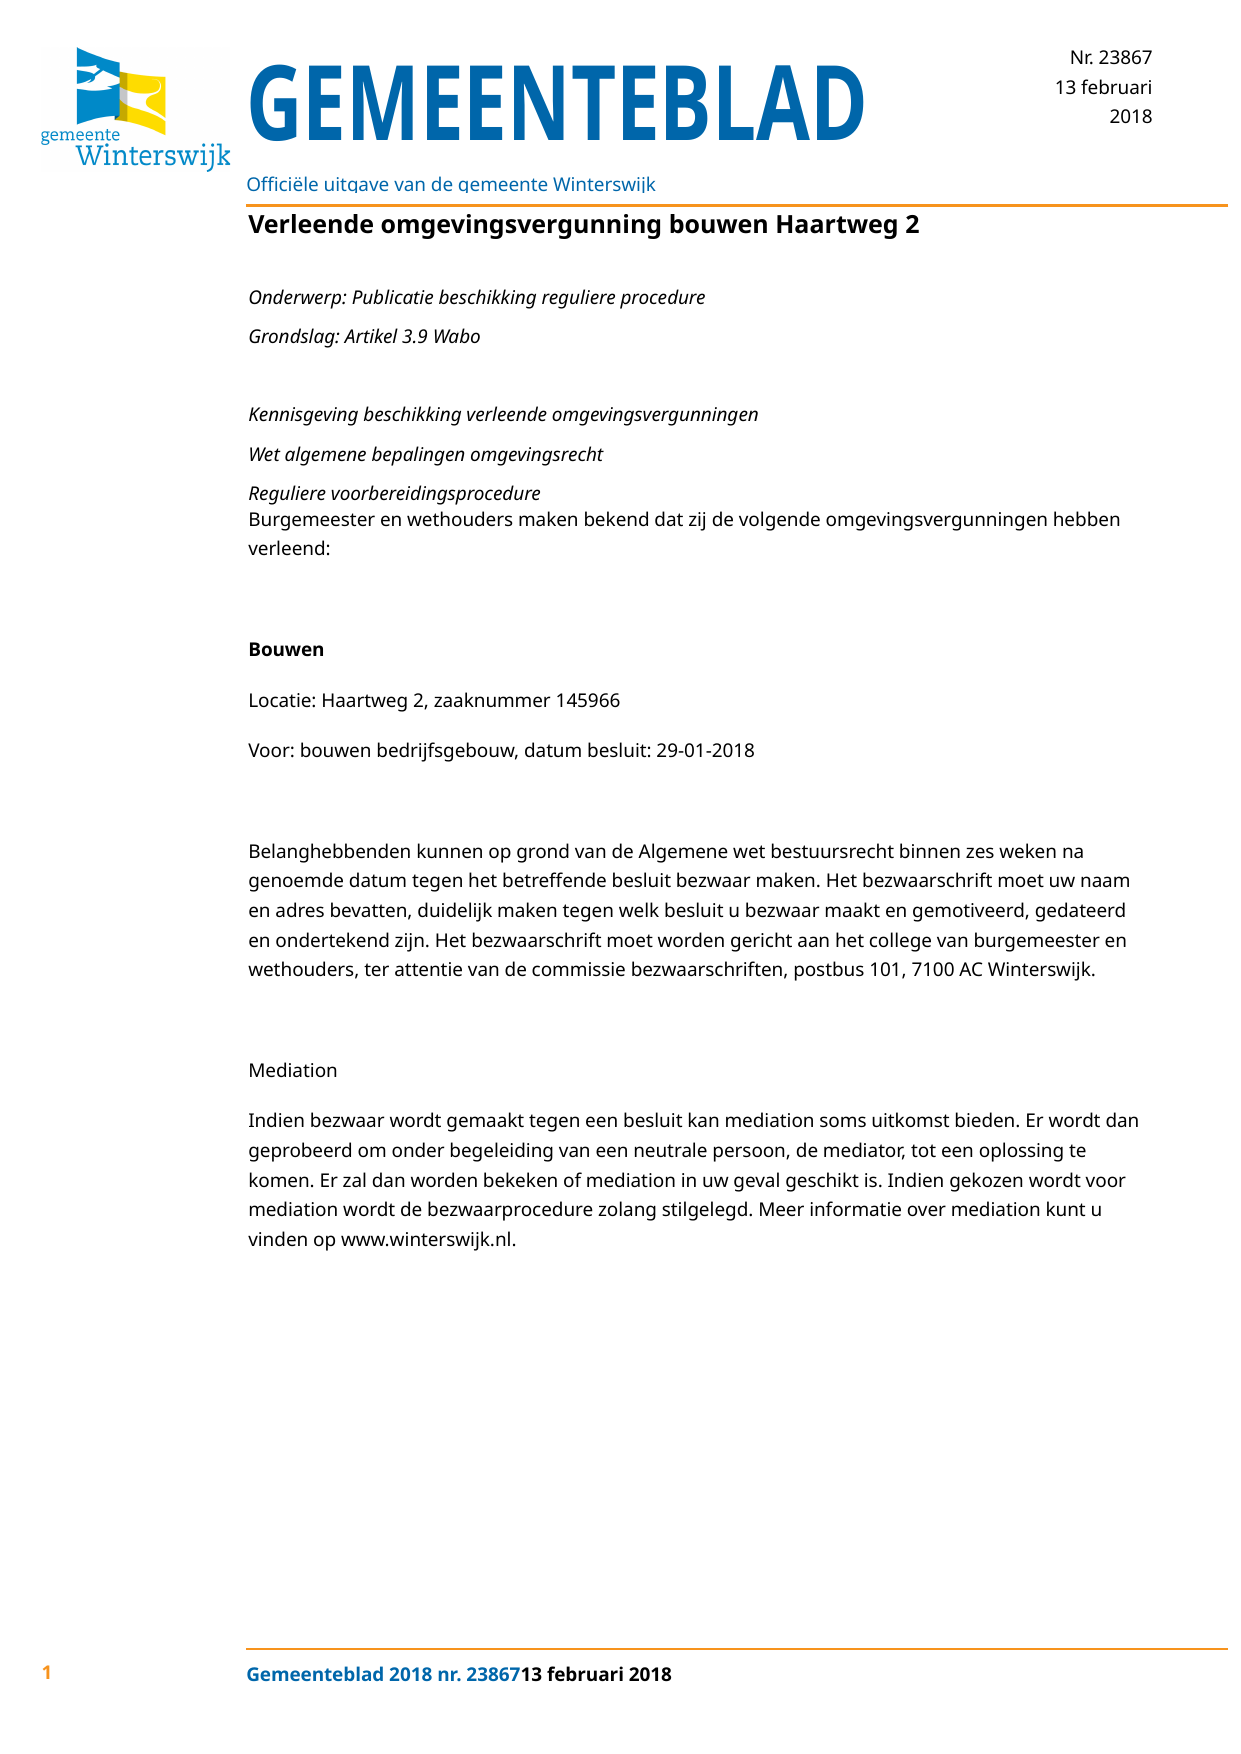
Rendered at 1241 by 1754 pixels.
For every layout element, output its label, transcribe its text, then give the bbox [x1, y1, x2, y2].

text Burgemeester en wethouders maken bekend dat zij de volgende omgevingsvergunningen hebben verleend: [248, 506, 1152, 561]
text Verleende omgevingsvergunning bouwen Haartweg 2 [248, 207, 1152, 241]
text Onderwerp: Publicatie beschikking reguliere procedure [248, 284, 1152, 309]
text Belanghebbenden kunnen op grond van de Algemene wet bestuursrecht binnen zes weken na genoemde datum tegen het betreffende besluit bezwaar maken. Het bezwaarschrift moet uw naam en adres bevatten, duidelijk maken tegen welk besluit u bezwaar maakt en gemotiveerd, gedateerd en ondertekend zijn. Het bezwaarschrift moet worden gericht aan het college van burgemeester en wethouders, ter attentie van de commissie bezwaarschriften, postbus 101, 7100 AC Winterswijk. [248, 838, 1152, 982]
picture [225, 153, 231, 162]
text Bouwen [248, 636, 1152, 662]
text Indien bezwaar wordt gemaakt tegen een besluit kan mediation soms uitkomst bieden. Er wordt dan geprobeerd om onder begeleiding van een neutrale persoon, de mediator, tot een oplossing te komen. Er zal dan worden bekeken of mediation in uw geval geschikt is. Indien gekozen wordt voor mediation wordt de bezwaarprocedure zolang stilgelegd. Meer informatie over mediation kunt u vinden op www.winterswijk.nl. [248, 1108, 1152, 1252]
text Locatie: Haartweg 2, zaaknummer 145966 [248, 687, 1152, 712]
text Wet algemene bepalingen omgevingsrecht [248, 441, 1152, 467]
text Kennisgeving beschikking verleende omgevingsvergunningen [248, 402, 1152, 427]
text Grondslag: Artikel 3.9 Wabo [248, 323, 1152, 349]
text Reguliere voorbereidingsprocedure [248, 480, 1152, 506]
picture [41, 47, 231, 172]
text Voor: bouwen bedrijfsgebouw, datum besluit: 29-01-2018 [248, 737, 1152, 763]
text Mediation [248, 1057, 1152, 1083]
